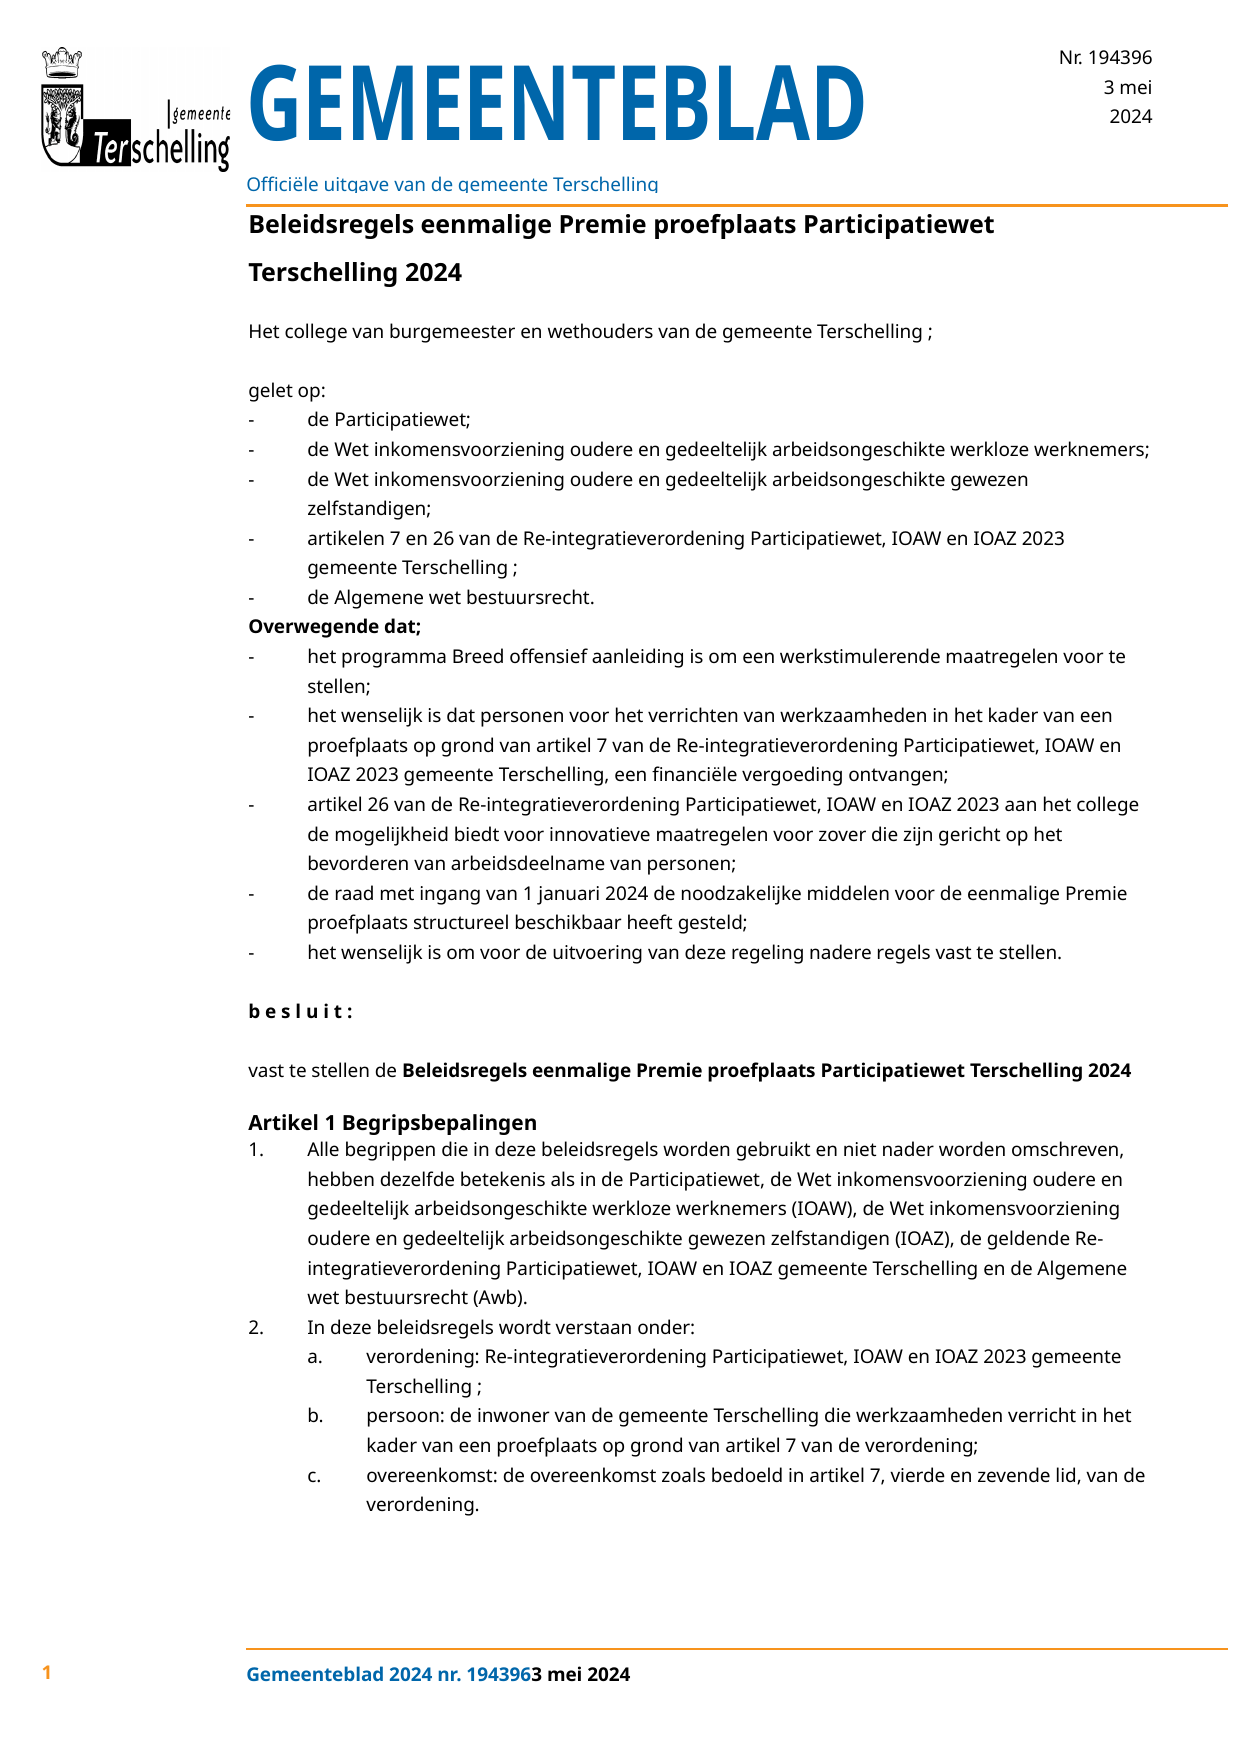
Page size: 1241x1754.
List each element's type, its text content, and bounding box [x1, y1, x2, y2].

list het wenselijk is dat personen voor het verrichten van werkzaamheden in het kader van een proefplaats op grond van artikel 7 van de Re-integratieverordening Participatiewet, IOAW en IOAZ 2023 gemeente Terschelling, een financiële vergoeding ontvangen; [248, 702, 1152, 787]
list overeenkomst: de overeenkomst zoals bedoeld in artikel 7, vierde en zevende lid, van de verordening. [307, 1462, 1152, 1517]
list de Algemene wet bestuursrecht. [248, 584, 1152, 610]
text gelet op: [248, 377, 1152, 403]
list de Wet inkomensvoorziening oudere en gedeeltelijk arbeidsongeschikte gewezen zelfstandigen; [248, 466, 1152, 521]
text Het college van burgemeester en wethouders van de gemeente Terschelling ; [248, 318, 1152, 344]
list persoon: de inwoner van de gemeente Terschelling die werkzaamheden verricht in het kader van een proefplaats op grond van artikel 7 van de verordening; [307, 1403, 1152, 1458]
list In deze beleidsregels wordt verstaan onder: [248, 1314, 1152, 1339]
list de Wet inkomensvoorziening oudere en gedeeltelijk arbeidsongeschikte werkloze werknemers; [248, 436, 1152, 462]
text b e s l u i t : [248, 998, 1152, 1024]
text Overwegende dat; [248, 614, 1152, 639]
text Beleidsregels eenmalige Premie proefplaats Participatiewet Terschelling 2024 [248, 207, 1152, 288]
list artikel 26 van de Re-integratieverordening Participatiewet, IOAW en IOAZ 2023 aan het college de mogelijkheid biedt voor innovatieve maatregelen voor zover die zijn gericht op het bevorderen van arbeidsdeelname van personen; [248, 791, 1152, 876]
list het wenselijk is om voor de uitvoering van deze regeling nadere regels vast te stellen. [248, 939, 1152, 965]
list de Participatiewet; [248, 407, 1152, 432]
text vast te stellen de Beleidsregels eenmalige Premie proefplaats Participatiewet Terschelling 2024 [248, 1057, 1152, 1083]
list artikelen 7 en 26 van de Re-integratieverordening Participatiewet, IOAW en IOAZ 2023 gemeente Terschelling ; [248, 525, 1152, 580]
list Alle begrippen die in deze beleidsregels worden gebruikt en niet nader worden omschreven, hebben dezelfde betekenis als in de Participatiewet, de Wet inkomensvoorziening oudere en gedeeltelijk arbeidsongeschikte werkloze werknemers (IOAW), de Wet inkomensvoorziening oudere en gedeeltelijk arbeidsongeschikte gewezen zelfstandigen (IOAZ), de geldende Re-integratieverordening Participatiewet, IOAW en IOAZ gemeente Terschelling en de Algemene wet bestuursrecht (Awb). [248, 1136, 1152, 1310]
picture [41, 47, 231, 172]
text Artikel 1 Begripsbepalingen [248, 1108, 1152, 1136]
list het programma Breed offensief aanleiding is om een werkstimulerende maatregelen voor te stellen; [248, 643, 1152, 699]
list verordening: Re-integratieverordening Participatiewet, IOAW en IOAZ 2023 gemeente Terschelling ; [307, 1343, 1152, 1399]
list de raad met ingang van 1 januari 2024 de noodzakelijke middelen voor de eenmalige Premie proefplaats structureel beschikbaar heeft gesteld; [248, 880, 1152, 935]
